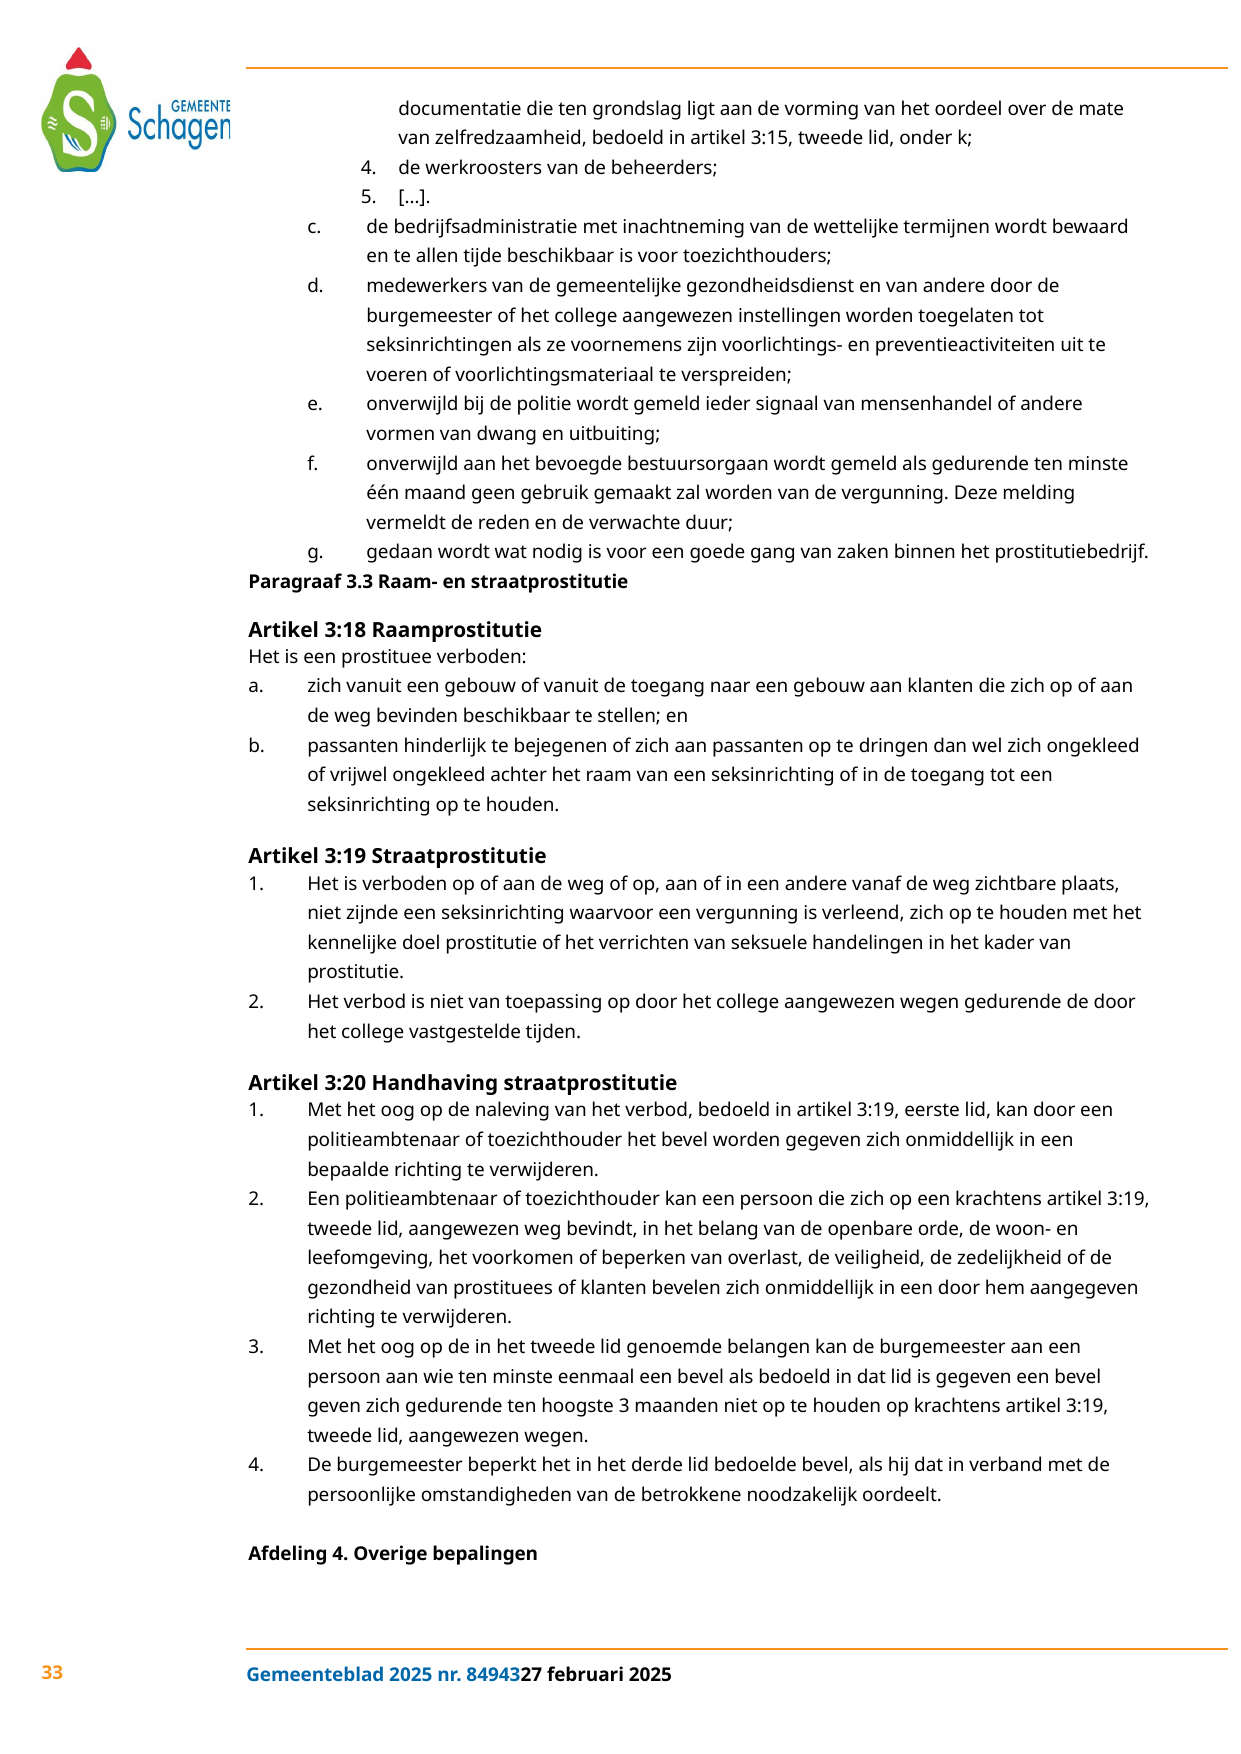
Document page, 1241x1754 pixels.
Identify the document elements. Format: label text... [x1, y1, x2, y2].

list Een politieambtenaar of toezichthouder kan een persoon die zich op een krachtens artikel 3:19, tweede lid, aangewezen weg bevindt, in het belang van de openbare orde, de woon- en leefomgeving, het voorkomen of beperken van overlast, de veiligheid, de zedelijkheid of de gezondheid van prostituees of klanten bevelen zich onmiddellijk in een door hem aangegeven richting te verwijderen. [248, 1185, 1152, 1329]
list onverwijld bij de politie wordt gemeld ieder signaal van mensenhandel of andere vormen van dwang en uitbuiting; [307, 391, 1152, 446]
list Het verbod is niet van toepassing op door het college aangewezen wegen gedurende de door het college vastgestelde tijden. [248, 988, 1152, 1043]
text Het is een prostituee verboden: [248, 643, 1152, 669]
text Artikel 3:18 Raamprostitutie [248, 615, 1152, 643]
list de bedrijfsadministratie met inachtneming van de wettelijke termijnen wordt bewaard en te allen tijde beschikbaar is voor toezichthouders; [307, 213, 1152, 268]
list documentatie die ten grondslag ligt aan de vorming van het oordeel over de mate van zelfredzaamheid, bedoeld in artikel 3:15, tweede lid, onder k; [361, 95, 1152, 150]
text Paragraaf 3.3 Raam- en straatprostitutie [248, 568, 1152, 594]
list passanten hinderlijk te bejegenen of zich aan passanten op te dringen dan wel zich ongekleed of vrijwel ongekleed achter het raam van een seksinrichting of in de toegang tot een seksinrichting op te houden. [248, 732, 1152, 817]
list Met het oog op de in het tweede lid genoemde belangen kan de burgemeester aan een persoon aan wie ten minste eenmaal een bevel als bedoeld in dat lid is gegeven een bevel geven zich gedurende ten hoogste 3 maanden niet op te houden op krachtens artikel 3:19, tweede lid, aangewezen wegen. [248, 1333, 1152, 1448]
text Afdeling 4. Overige bepalingen [248, 1540, 1152, 1566]
list onverwijld aan het bevoegde bestuursorgaan wordt gemeld als gedurende ten minste één maand geen gebruik gemaakt zal worden van de vergunning. Deze melding vermeldt de reden en de verwachte duur; [307, 450, 1152, 535]
text Artikel 3:20 Handhaving straatprostitutie [248, 1068, 1152, 1097]
list medewerkers van de gemeentelijke gezondheidsdienst en van andere door de burgemeester of het college aangewezen instellingen worden toegelaten tot seksinrichtingen als ze voornemens zijn voorlichtings- en preventieactiviteiten uit te voeren of voorlichtingsmateriaal te verspreiden; [307, 272, 1152, 387]
list De burgemeester beperkt het in het derde lid bedoelde bevel, als hij dat in verband met de persoonlijke omstandigheden van de betrokkene noodzakelijk oordeelt. [248, 1452, 1152, 1507]
text Artikel 3:19 Straatprostitutie [248, 841, 1152, 870]
list Met het oog op de naleving van het verbod, bedoeld in artikel 3:19, eerste lid, kan door een politieambtenaar of toezichthouder het bevel worden gegeven zich onmiddellijk in een bepaalde richting te verwijderen. [248, 1097, 1152, 1182]
picture [41, 47, 231, 172]
list zich vanuit een gebouw of vanuit de toegang naar een gebouw aan klanten die zich op of aan de weg bevinden beschikbaar te stellen; en [248, 673, 1152, 728]
list Het is verboden op of aan de weg of op, aan of in een andere vanaf de weg zichtbare plaats, niet zijnde een seksinrichting waarvoor een vergunning is verleend, zich op te houden met het kennelijke doel prostitutie of het verrichten van seksuele handelingen in het kader van prostitutie. [248, 870, 1152, 984]
list de werkroosters van de beheerders; [361, 154, 1152, 180]
list […]. [361, 183, 1152, 209]
list gedaan wordt wat nodig is voor een goede gang van zaken binnen het prostitutiebedrijf. [307, 538, 1152, 564]
